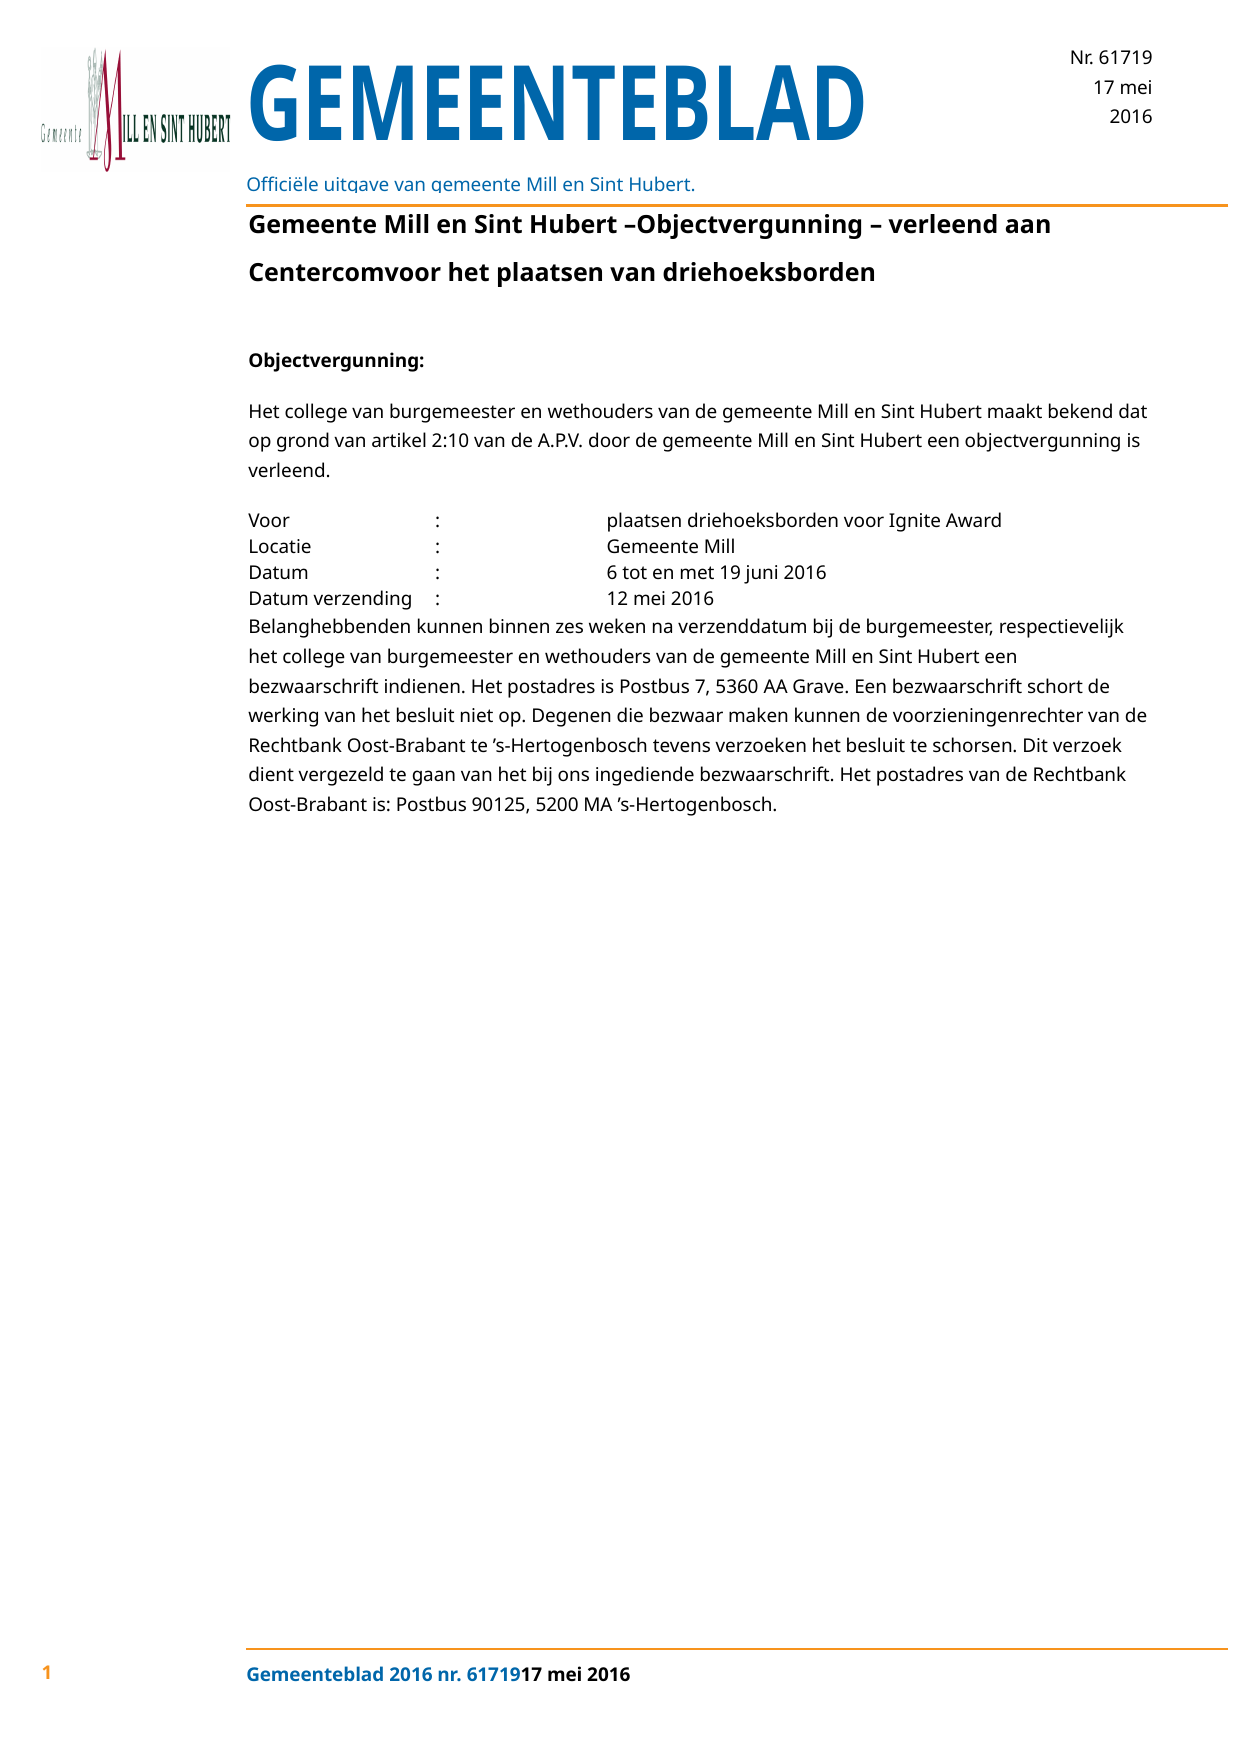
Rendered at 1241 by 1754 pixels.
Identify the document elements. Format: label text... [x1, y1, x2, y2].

picture [41, 47, 231, 172]
table_cell 12 mei 2016 [606, 585, 1152, 611]
table_cell Locatie [248, 533, 435, 559]
table_cell : [435, 533, 606, 559]
text Belanghebbenden kunnen binnen zes weken na verzenddatum bij de burgemeester, respectievelijk het college van burgemeester en wethouders van de gemeente Mill en Sint Hubert een bezwaarschrift indienen. Het postadres is Postbus 7, 5360 AA Grave. Een bezwaarschrift schort de werking van het besluit niet op. Degenen die bezwaar maken kunnen de voorzieningenrechter van de Rechtbank Oost-Brabant te ’s-Hertogenbosch tevens verzoeken het besluit te schorsen. Dit verzoek dient vergezeld te gaan van het bij ons ingediende bezwaarschrift. Het postadres van de Rechtbank Oost-Brabant is: Postbus 90125, 5200 MA ’s-Hertogenbosch. [248, 614, 1152, 817]
table_header Voor [248, 508, 435, 533]
table_cell 6 tot en met 19 juni 2016 [606, 559, 1152, 585]
table_cell Datum [248, 559, 435, 585]
text Het college van burgemeester en wethouders van de gemeente Mill en Sint Hubert maakt bekend dat op grond van artikel 2:10 van de A.P.V. door de gemeente Mill en Sint Hubert een objectvergunning is verleend. [248, 398, 1152, 483]
text Gemeente Mill en Sint Hubert –Objectvergunning – verleend aan Centercomvoor het plaatsen van driehoeksborden [248, 207, 1152, 288]
table_header : [435, 508, 606, 533]
table_header plaatsen driehoeksborden voor Ignite Award [606, 508, 1152, 533]
table_cell : [435, 559, 606, 585]
table_cell Gemeente Mill [606, 533, 1152, 559]
text Objectvergunning: [248, 347, 1152, 373]
table_cell Datum verzending [248, 585, 435, 611]
table_cell : [435, 585, 606, 611]
